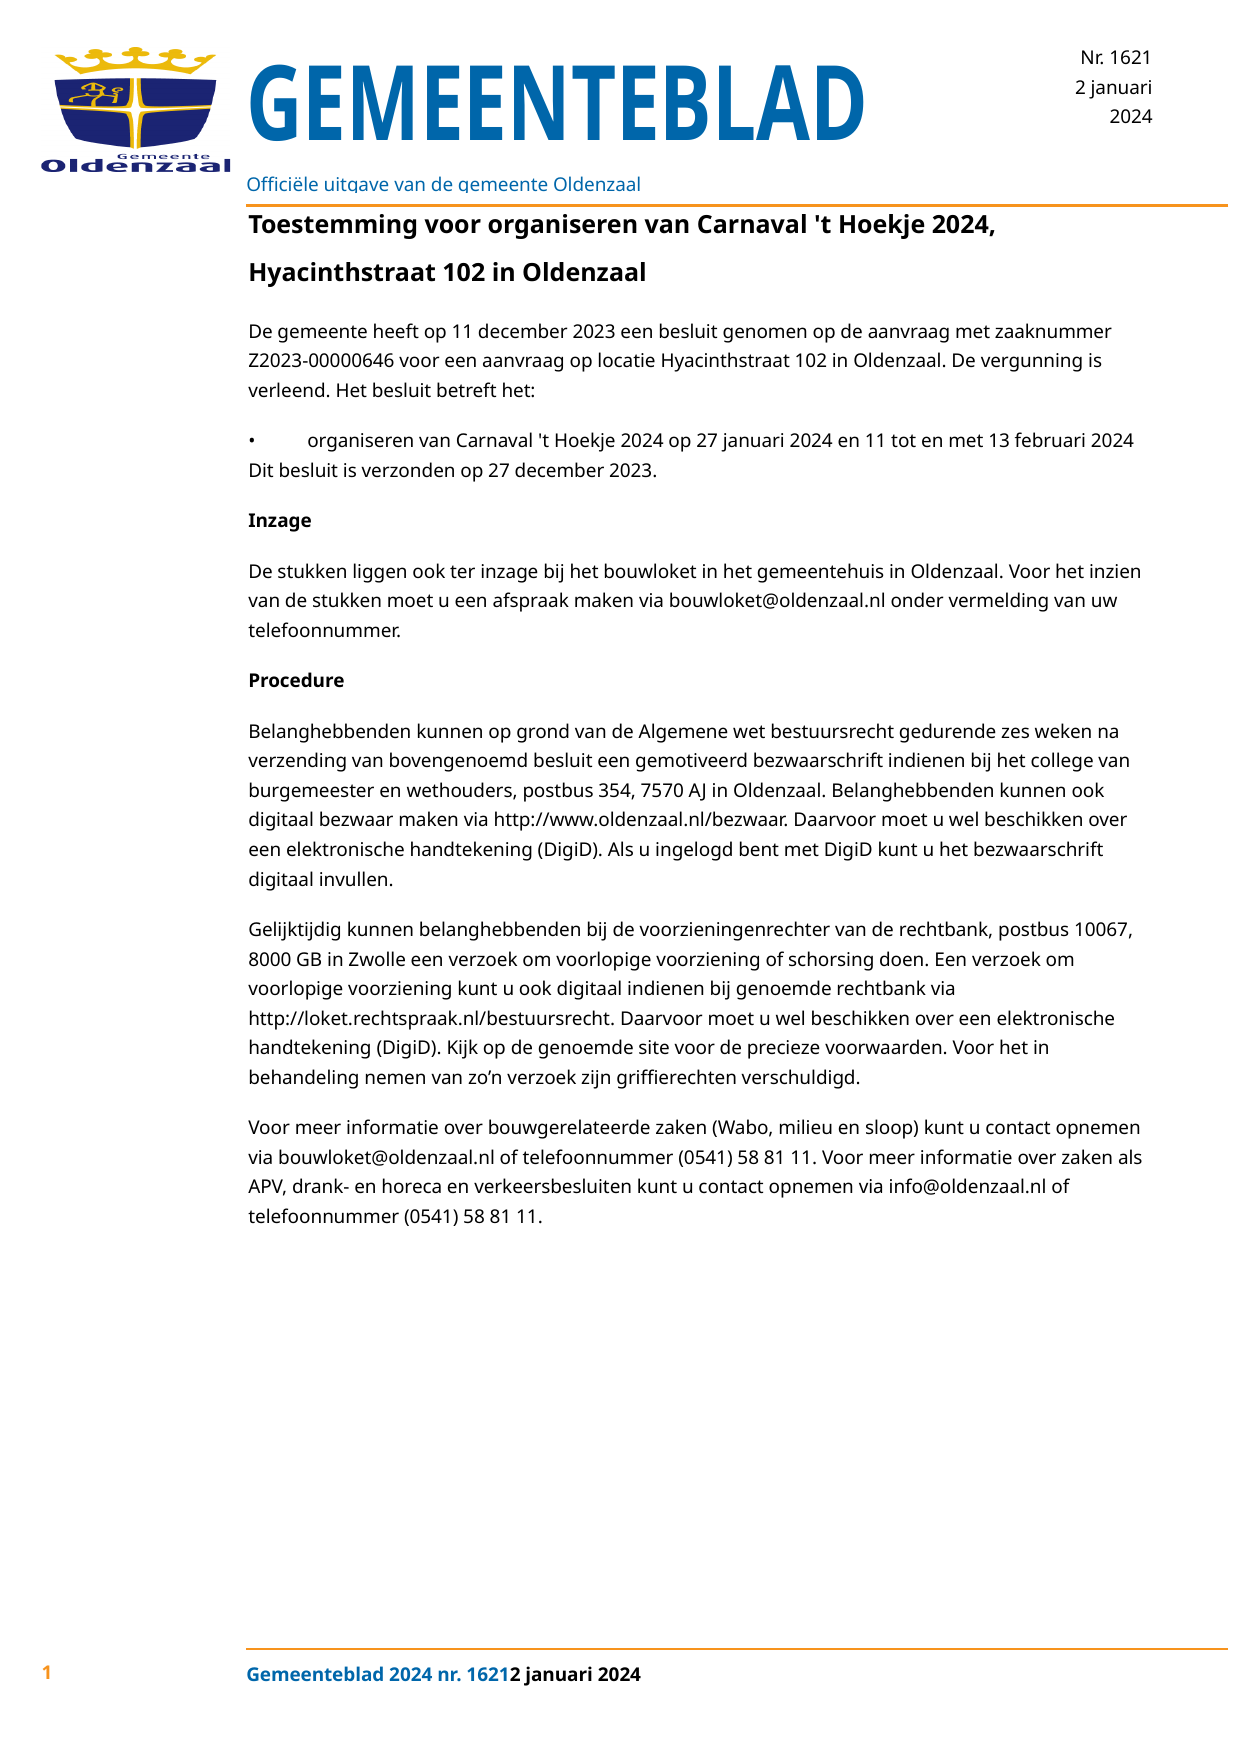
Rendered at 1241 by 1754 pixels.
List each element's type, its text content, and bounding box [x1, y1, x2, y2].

text Procedure [248, 667, 1152, 693]
text Voor meer informatie over bouwgerelateerde zaken (Wabo, milieu en sloop) kunt u contact opnemen via bouwloket@oldenzaal.nl of telefoonnummer (0541) 58 81 11. Voor meer informatie over zaken als APV, drank- en horeca en verkeersbesluiten kunt u contact opnemen via info@oldenzaal.nl of telefoonnummer (0541) 58 81 11. [248, 1114, 1152, 1229]
text Toestemming voor organiseren van Carnaval 't Hoekje 2024, Hyacinthstraat 102 in Oldenzaal [248, 207, 1152, 288]
list organiseren van Carnaval 't Hoekje 2024 op 27 januari 2024 en 11 tot en met 13 februari 2024 [248, 427, 1152, 453]
picture [41, 47, 231, 172]
text Belanghebbenden kunnen op grond van de Algemene wet bestuursrecht gedurende zes weken na verzending van bovengenoemd besluit een gemotiveerd bezwaarschrift indienen bij het college van burgemeester en wethouders, postbus 354, 7570 AJ in Oldenzaal. Belanghebbenden kunnen ook digitaal bezwaar maken via http://www.oldenzaal.nl/bezwaar. Daarvoor moet u wel beschikken over een elektronische handtekening (DigiD). Als u ingelogd bent met DigiD kunt u het bezwaarschrift digitaal invullen. [248, 718, 1152, 892]
text Dit besluit is verzonden op 27 december 2023. [248, 457, 1152, 483]
text Inzage [248, 507, 1152, 533]
text Gelijktijdig kunnen belanghebbenden bij de voorzieningenrechter van de rechtbank, postbus 10067, 8000 GB in Zwolle een verzoek om voorlopige voorziening of schorsing doen. Een verzoek om voorlopige voorziening kunt u ook digitaal indienen bij genoemde rechtbank via http://loket.rechtspraak.nl/bestuursrecht. Daarvoor moet u wel beschikken over een elektronische handtekening (DigiD). Kijk op de genoemde site voor de precieze voorwaarden. Voor het in behandeling nemen van zo’n verzoek zijn griffierechten verschuldigd. [248, 916, 1152, 1090]
text De stukken liggen ook ter inzage bij het bouwloket in het gemeentehuis in Oldenzaal. Voor het inzien van de stukken moet u een afspraak maken via bouwloket@oldenzaal.nl onder vermelding van uw telefoonnummer. [248, 558, 1152, 643]
text De gemeente heeft op 11 december 2023 een besluit genomen op de aanvraag met zaaknummer Z2023-00000646 voor een aanvraag op locatie Hyacinthstraat 102 in Oldenzaal. De vergunning is verleend. Het besluit betreft het: [248, 318, 1152, 403]
